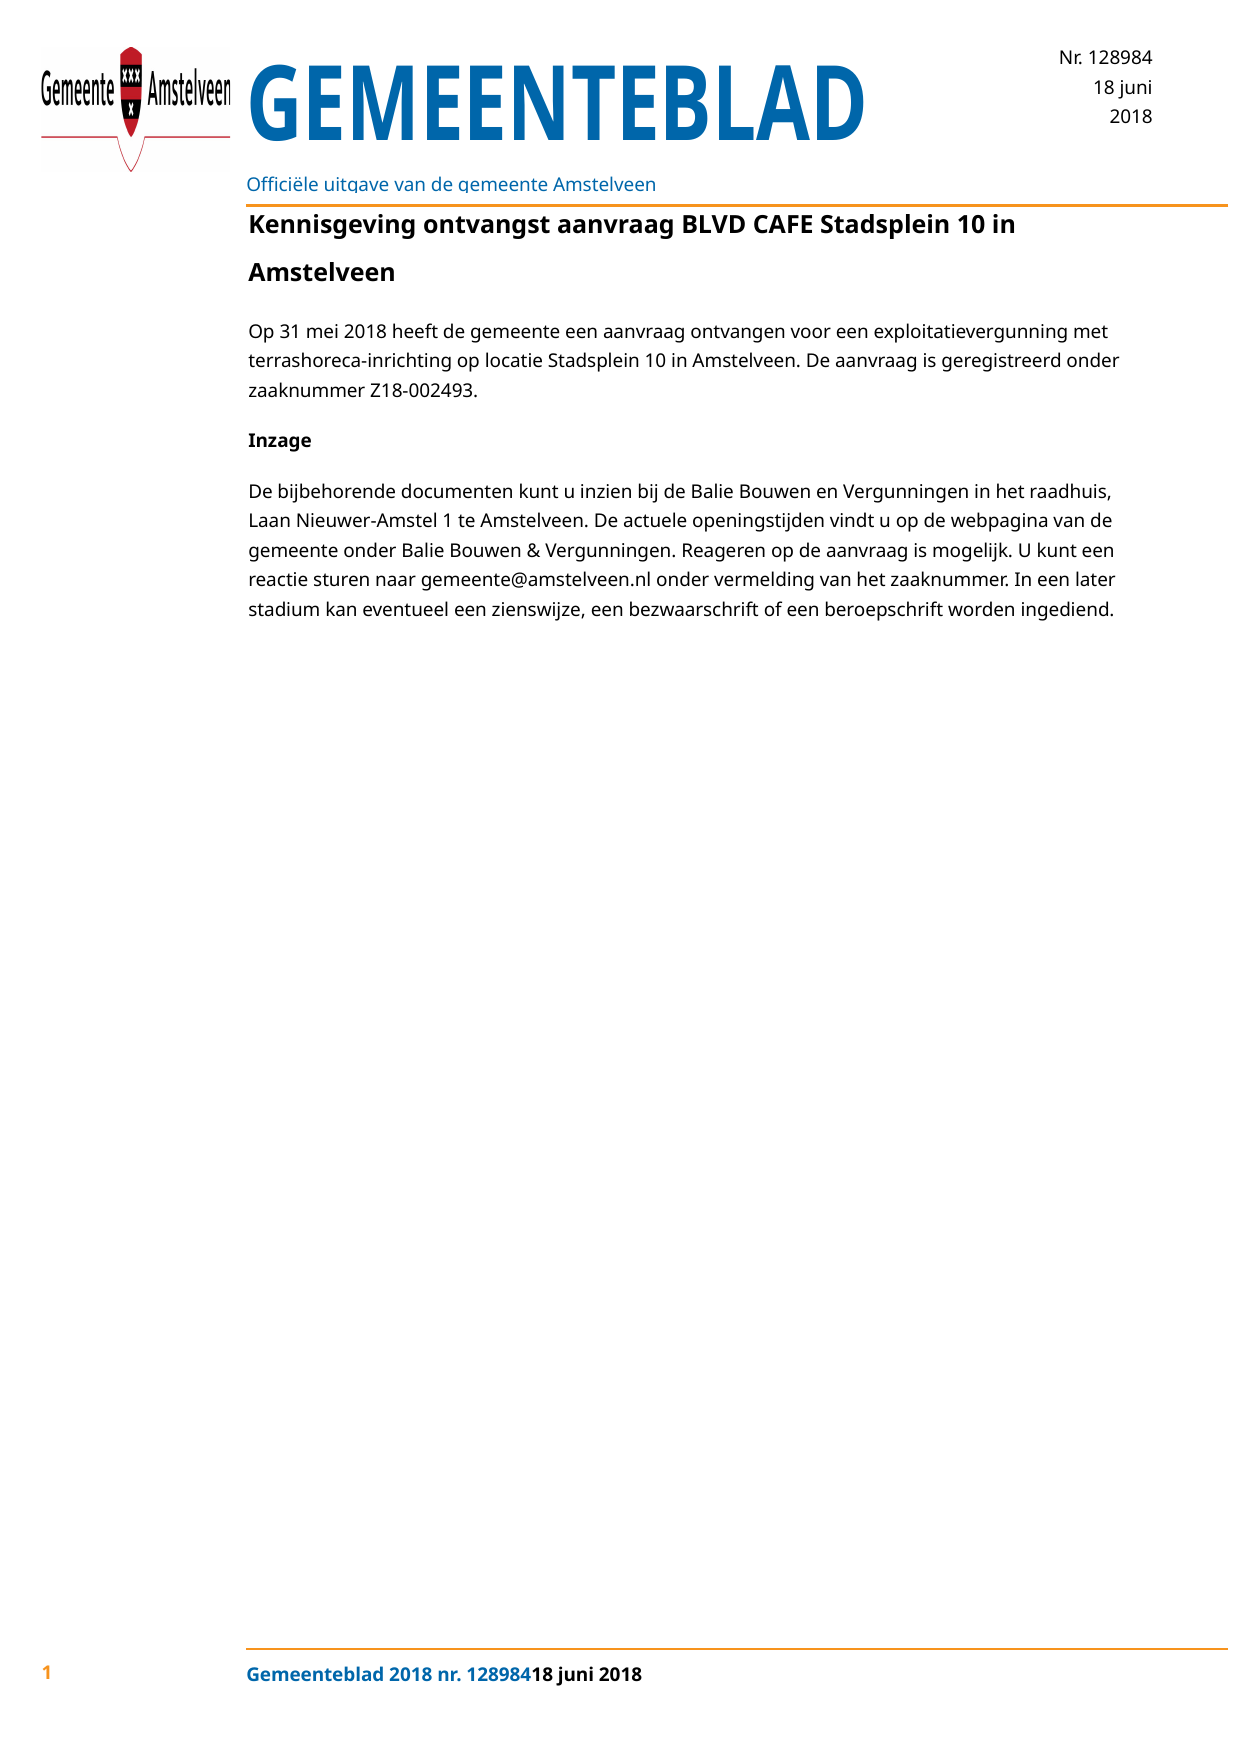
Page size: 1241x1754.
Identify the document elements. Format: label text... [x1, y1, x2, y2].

text Op 31 mei 2018 heeft de gemeente een aanvraag ontvangen voor een exploitatievergunning met terrashoreca-inrichting op locatie Stadsplein 10 in Amstelveen. De aanvraag is geregistreerd onder zaaknummer Z18-002493. [248, 318, 1152, 403]
text Inzage [248, 427, 1152, 453]
picture [41, 47, 231, 172]
text De bijbehorende documenten kunt u inzien bij de Balie Bouwen en Vergunningen in het raadhuis, Laan Nieuwer-Amstel 1 te Amstelveen. De actuele openingstijden vindt u op de webpagina van de gemeente onder Balie Bouwen & Vergunningen. Reageren op de aanvraag is mogelijk. U kunt een reactie sturen naar gemeente@amstelveen.nl onder vermelding van het zaaknummer. In een later stadium kan eventueel een zienswijze, een bezwaarschrift of een beroepschrift worden ingediend. [248, 478, 1152, 622]
text Kennisgeving ontvangst aanvraag BLVD CAFE Stadsplein 10 in Amstelveen [248, 207, 1152, 288]
